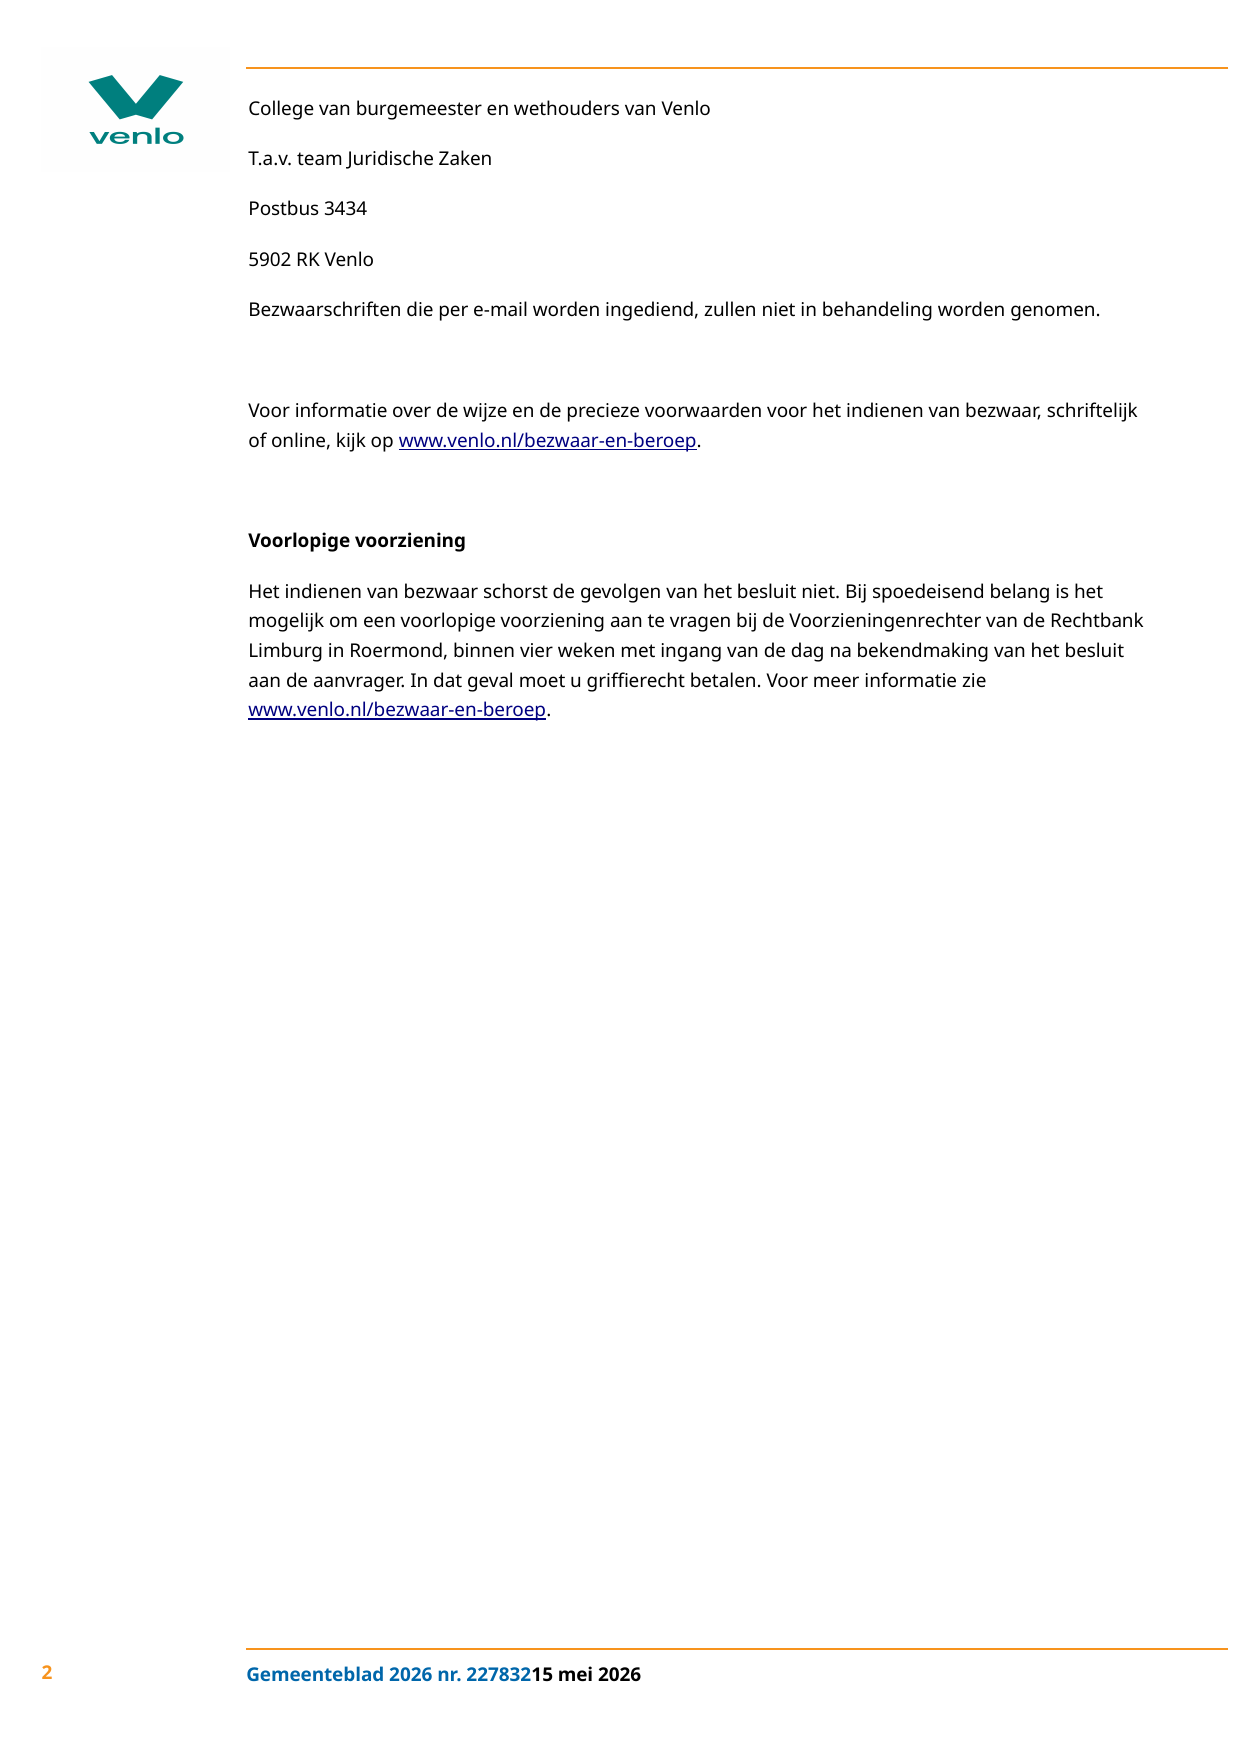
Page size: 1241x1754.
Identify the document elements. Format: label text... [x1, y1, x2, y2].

text Bezwaarschriften die per e-mail worden ingediend, zullen niet in behandeling worden genomen. [248, 296, 1152, 322]
text Voorlopige voorziening [248, 528, 1152, 553]
text T.a.v. team Juridische Zaken [248, 145, 1152, 171]
picture [41, 47, 231, 172]
text College van burgemeester en wethouders van Venlo [248, 95, 1152, 121]
text Het indienen van bezwaar schorst de gevolgen van het besluit niet. Bij spoedeisend belang is het mogelijk om een voorlopige voorziening aan te vragen bij de Voorzieningenrechter van de Rechtbank Limburg in Roermond, binnen vier weken met ingang van de dag na bekendmaking van het besluit aan de aanvrager. In dat geval moet u griffierecht betalen. Voor meer informatie zie www.venlo.nl/bezwaar-en-beroep. [248, 578, 1152, 722]
text Voor informatie over de wijze en de precieze voorwaarden voor het indienen van bezwaar, schriftelijk of online, kijk op www.venlo.nl/bezwaar-en-beroep. [248, 397, 1152, 453]
text Postbus 3434 [248, 196, 1152, 221]
text 5902 RK Venlo [248, 246, 1152, 272]
